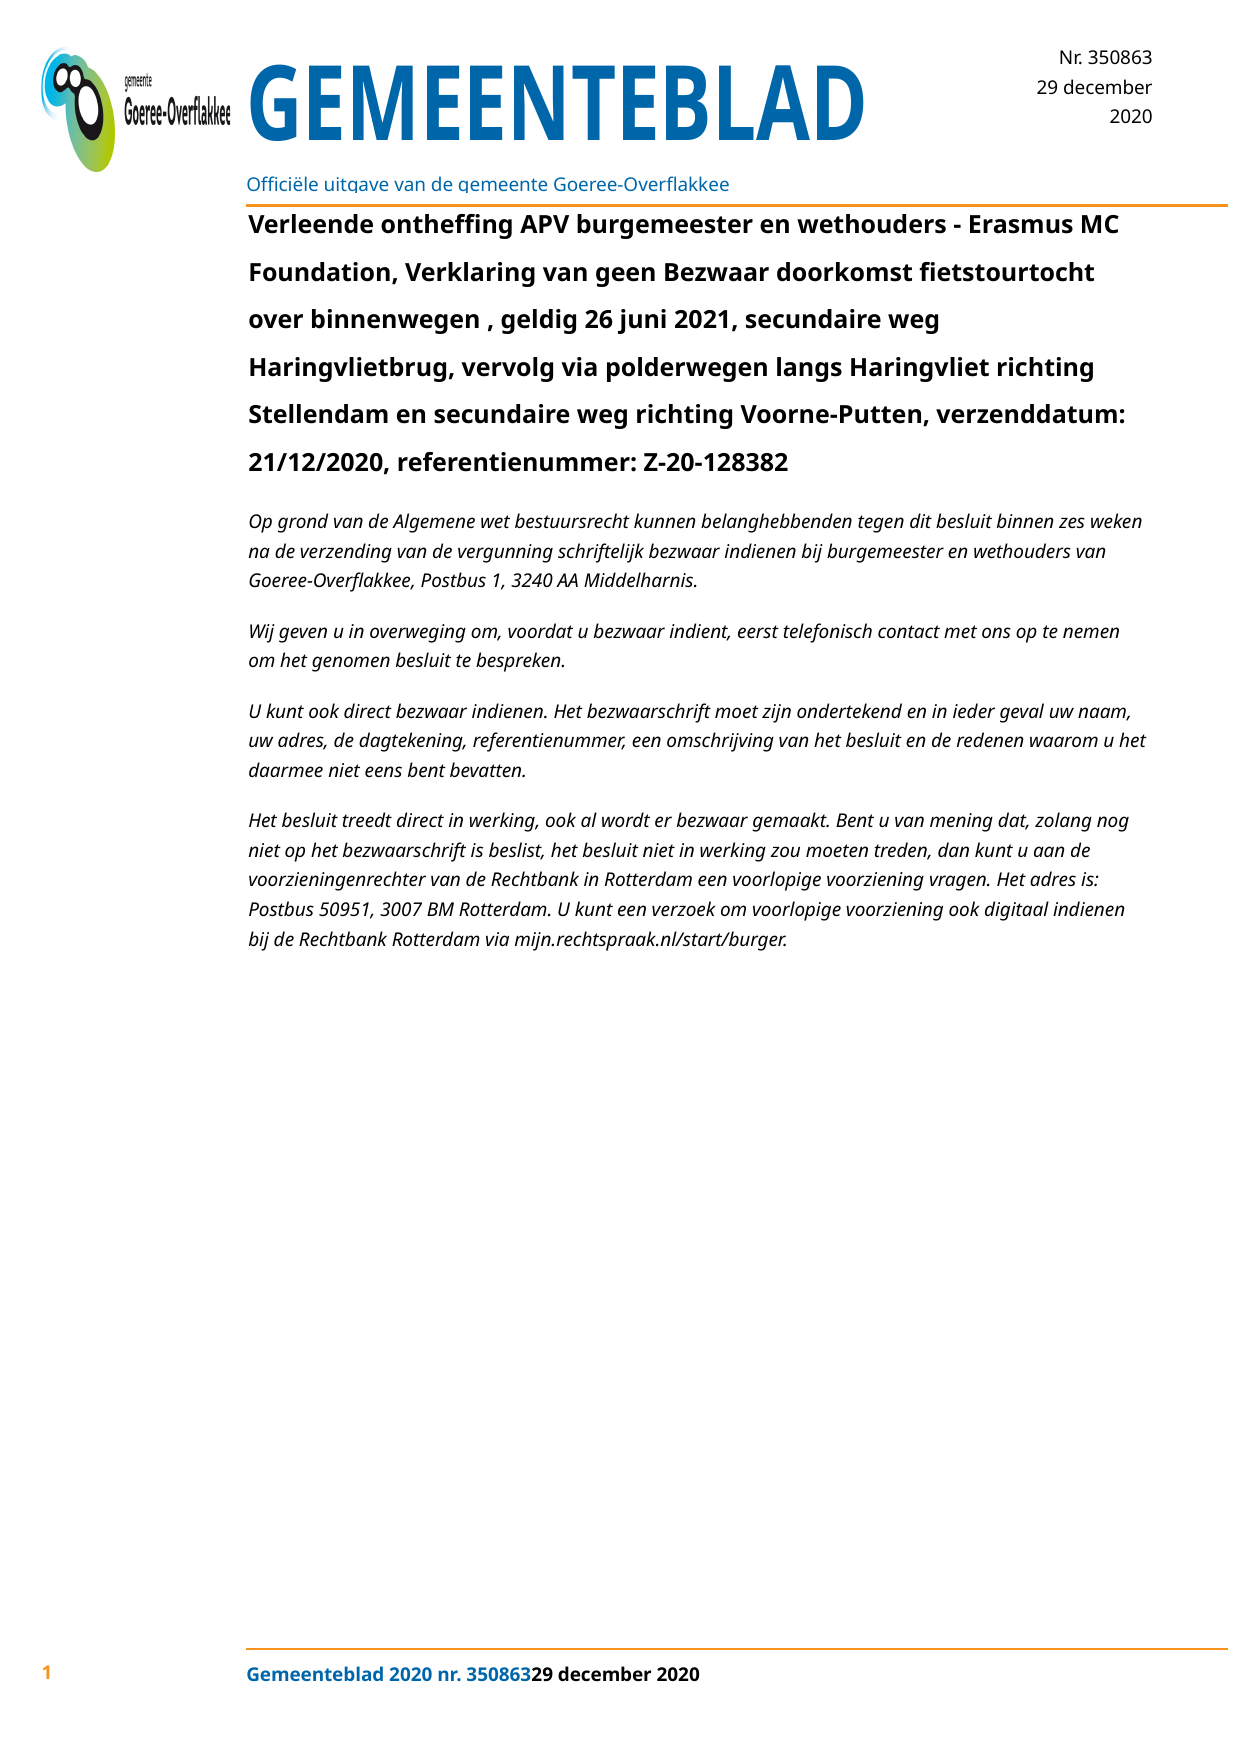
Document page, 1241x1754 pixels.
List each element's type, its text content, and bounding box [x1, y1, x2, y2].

picture [41, 47, 231, 172]
text Wij geven u in overweging om, voordat u bezwaar indient, eerst telefonisch contact met ons op te nemen om het genomen besluit te bespreken. [248, 618, 1152, 673]
text U kunt ook direct bezwaar indienen. Het bezwaarschrift moet zijn ondertekend en in ieder geval uw naam, uw adres, de dagtekening, referentienummer, een omschrijving van het besluit en de redenen waarom u het daarmee niet eens bent bevatten. [248, 698, 1152, 783]
text Op grond van de Algemene wet bestuursrecht kunnen belanghebbenden tegen dit besluit binnen zes weken na de verzending van de vergunning schriftelijk bezwaar indienen bij burgemeester en wethouders van Goeree-Overflakkee, Postbus 1, 3240 AA Middelharnis. [248, 508, 1152, 593]
text Het besluit treedt direct in werking, ook al wordt er bezwaar gemaakt. Bent u van mening dat, zolang nog niet op het bezwaarschrift is beslist, het besluit niet in werking zou moeten treden, dan kunt u aan de voorzieningenrechter van de Rechtbank in Rotterdam een voorlopige voorziening vragen. Het adres is: Postbus 50951, 3007 BM Rotterdam. U kunt een verzoek om voorlopige voorziening ook digitaal indienen bij de Rechtbank Rotterdam via mijn.rechtspraak.nl/start/burger. [248, 807, 1152, 952]
text Verleende ontheffing APV burgemeester en wethouders - Erasmus MC Foundation, Verklaring van geen Bezwaar doorkomst fietstourtocht over binnenwegen , geldig 26 juni 2021, secundaire weg Haringvlietbrug, vervolg via polderwegen langs Haringvliet richting Stellendam en secundaire weg richting Voorne-Putten, verzenddatum: 21/12/2020, referentienummer: Z-20-128382 [248, 207, 1152, 479]
